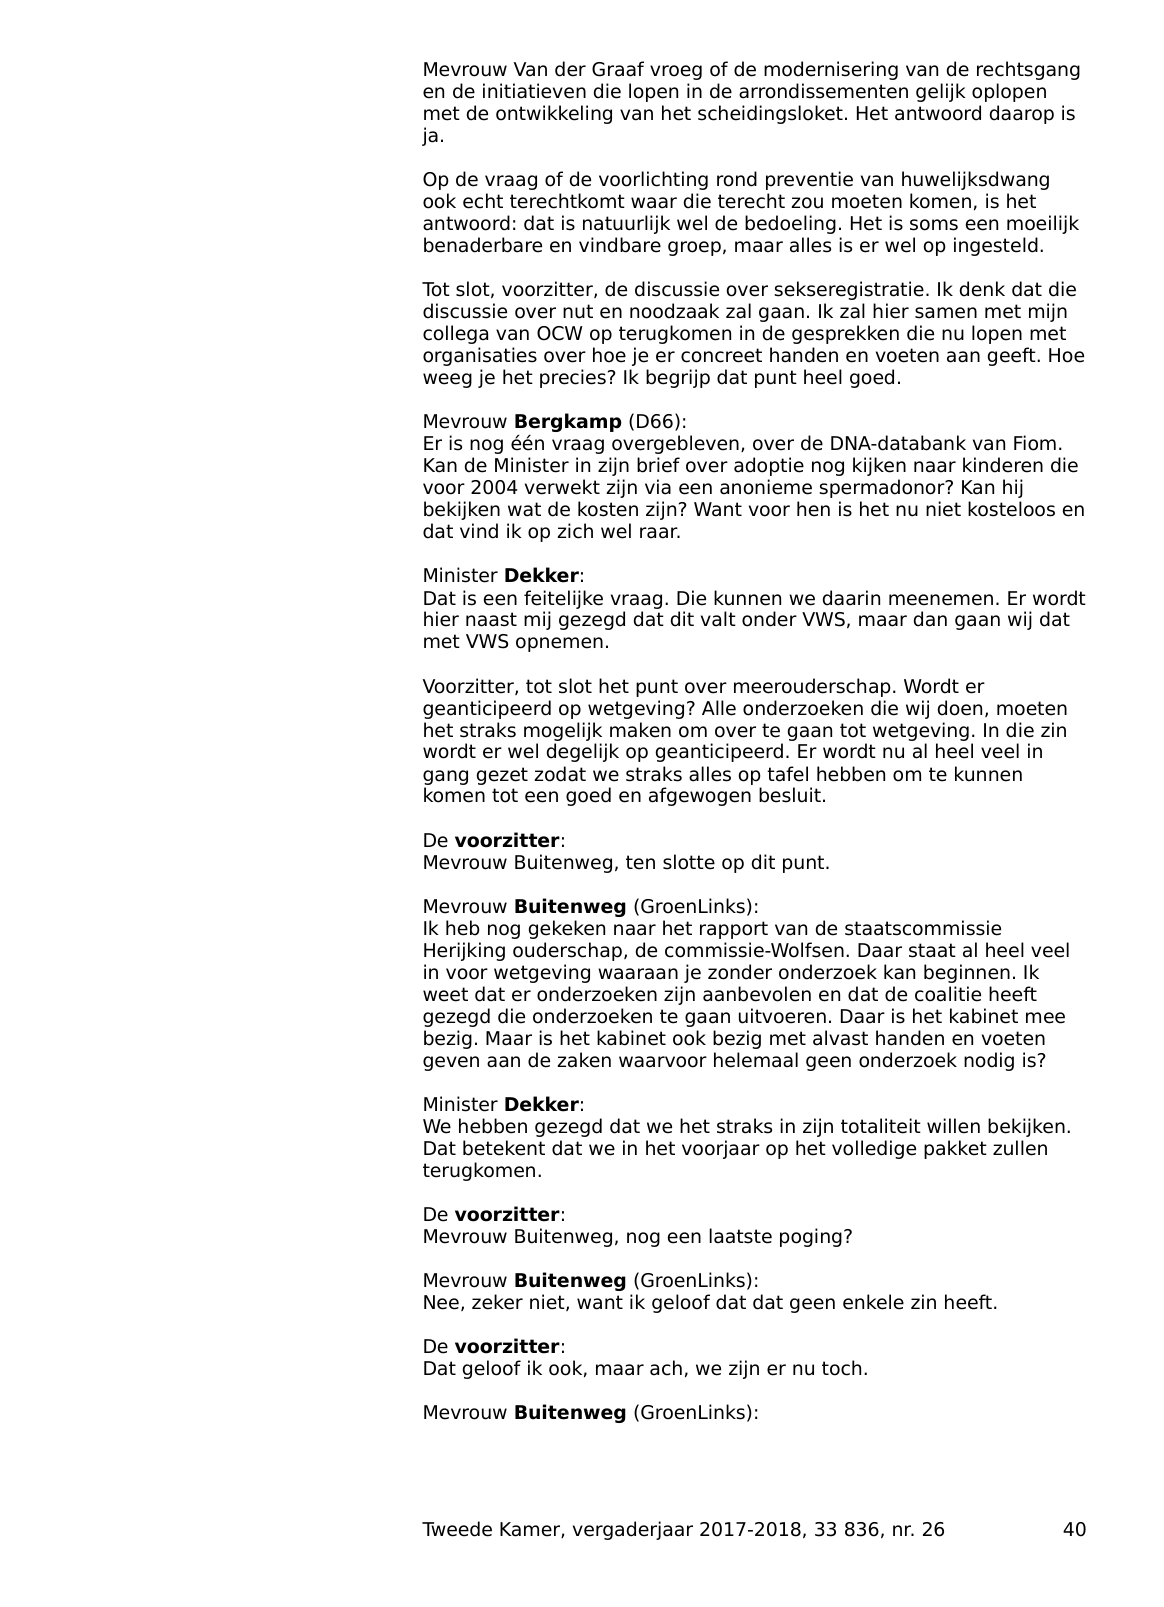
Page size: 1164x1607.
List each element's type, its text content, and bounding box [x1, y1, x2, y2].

text De voorzitter: [422, 829, 1087, 852]
text Minister Dekker: [422, 1094, 1087, 1116]
text Mevrouw Buitenweg, nog een laatste poging? [422, 1226, 1087, 1248]
text Dat is een feitelijke vraag. Die kunnen we daarin meenemen. Er wordt hier naast mij gezegd dat dit valt onder VWS, maar dan gaan wij dat met VWS opnemen. [422, 587, 1087, 653]
text Mevrouw Buitenweg, ten slotte op dit punt. [422, 852, 1087, 873]
text Er is nog één vraag overgebleven, over de DNA-databank van Fiom. Kan de Minister in zijn brief over adoptie nog kijken naar kinderen die voor 2004 verwekt zijn via een anonieme spermadonor? Kan hij bekijken wat de kosten zijn? Want voor hen is het nu niet kosteloos en dat vind ik op zich wel raar. [422, 433, 1087, 543]
text Nee, zeker niet, want ik geloof dat dat geen enkele zin heeft. [422, 1292, 1087, 1314]
text Minister Dekker: [422, 565, 1087, 587]
text Mevrouw Van der Graaf vroeg of de modernisering van de rechtsgang en de initiatieven die lopen in de arrondissementen gelijk oplopen met de ontwikkeling van het scheidingsloket. Het antwoord daarop is ja. [422, 59, 1087, 147]
text We hebben gezegd dat we het straks in zijn totaliteit willen bekijken. Dat betekent dat we in het voorjaar op het volledige pakket zullen terugkomen. [422, 1116, 1087, 1182]
text Voorzitter, tot slot het punt over meerouderschap. Wordt er geanticipeerd op wetgeving? Alle onderzoeken die wij doen, moeten het straks mogelijk maken om over te gaan tot wetgeving. In die zin wordt er wel degelijk op geanticipeerd. Er wordt nu al heel veel in gang gezet zodat we straks alles op tafel hebben om te kunnen komen tot een goed en afgewogen besluit. [422, 676, 1087, 807]
text Mevrouw Buitenweg (GroenLinks): [422, 1270, 1087, 1292]
text Mevrouw Buitenweg (GroenLinks): [422, 896, 1087, 918]
text Tot slot, voorzitter, de discussie over sekseregistratie. Ik denk dat die discussie over nut en noodzaak zal gaan. Ik zal hier samen met mijn collega van OCW op terugkomen in de gesprekken die nu lopen met organisaties over hoe je er concreet handen en voeten aan geeft. Hoe weeg je het precies? Ik begrijp dat punt heel goed. [422, 279, 1087, 389]
text Mevrouw Buitenweg (GroenLinks): [422, 1402, 1087, 1424]
text Ik heb nog gekeken naar het rapport van de staatscommissie Herijking ouderschap, de commissie-Wolfsen. Daar staat al heel veel in voor wetgeving waaraan je zonder onderzoek kan beginnen. Ik weet dat er onderzoeken zijn aanbevolen en dat de coalitie heeft gezegd die onderzoeken te gaan uitvoeren. Daar is het kabinet mee bezig. Maar is het kabinet ook bezig met alvast handen en voeten geven aan de zaken waarvoor helemaal geen onderzoek nodig is? [422, 918, 1087, 1072]
text De voorzitter: [422, 1336, 1087, 1358]
text De voorzitter: [422, 1204, 1087, 1226]
text Mevrouw Bergkamp (D66): [422, 411, 1087, 433]
text Op de vraag of de voorlichting rond preventie van huwelijksdwang ook echt terechtkomt waar die terecht zou moeten komen, is het antwoord: dat is natuurlijk wel de bedoeling. Het is soms een moeilijk benaderbare en vindbare groep, maar alles is er wel op ingesteld. [422, 169, 1087, 257]
text Dat geloof ik ook, maar ach, we zijn er nu toch. [422, 1358, 1087, 1380]
